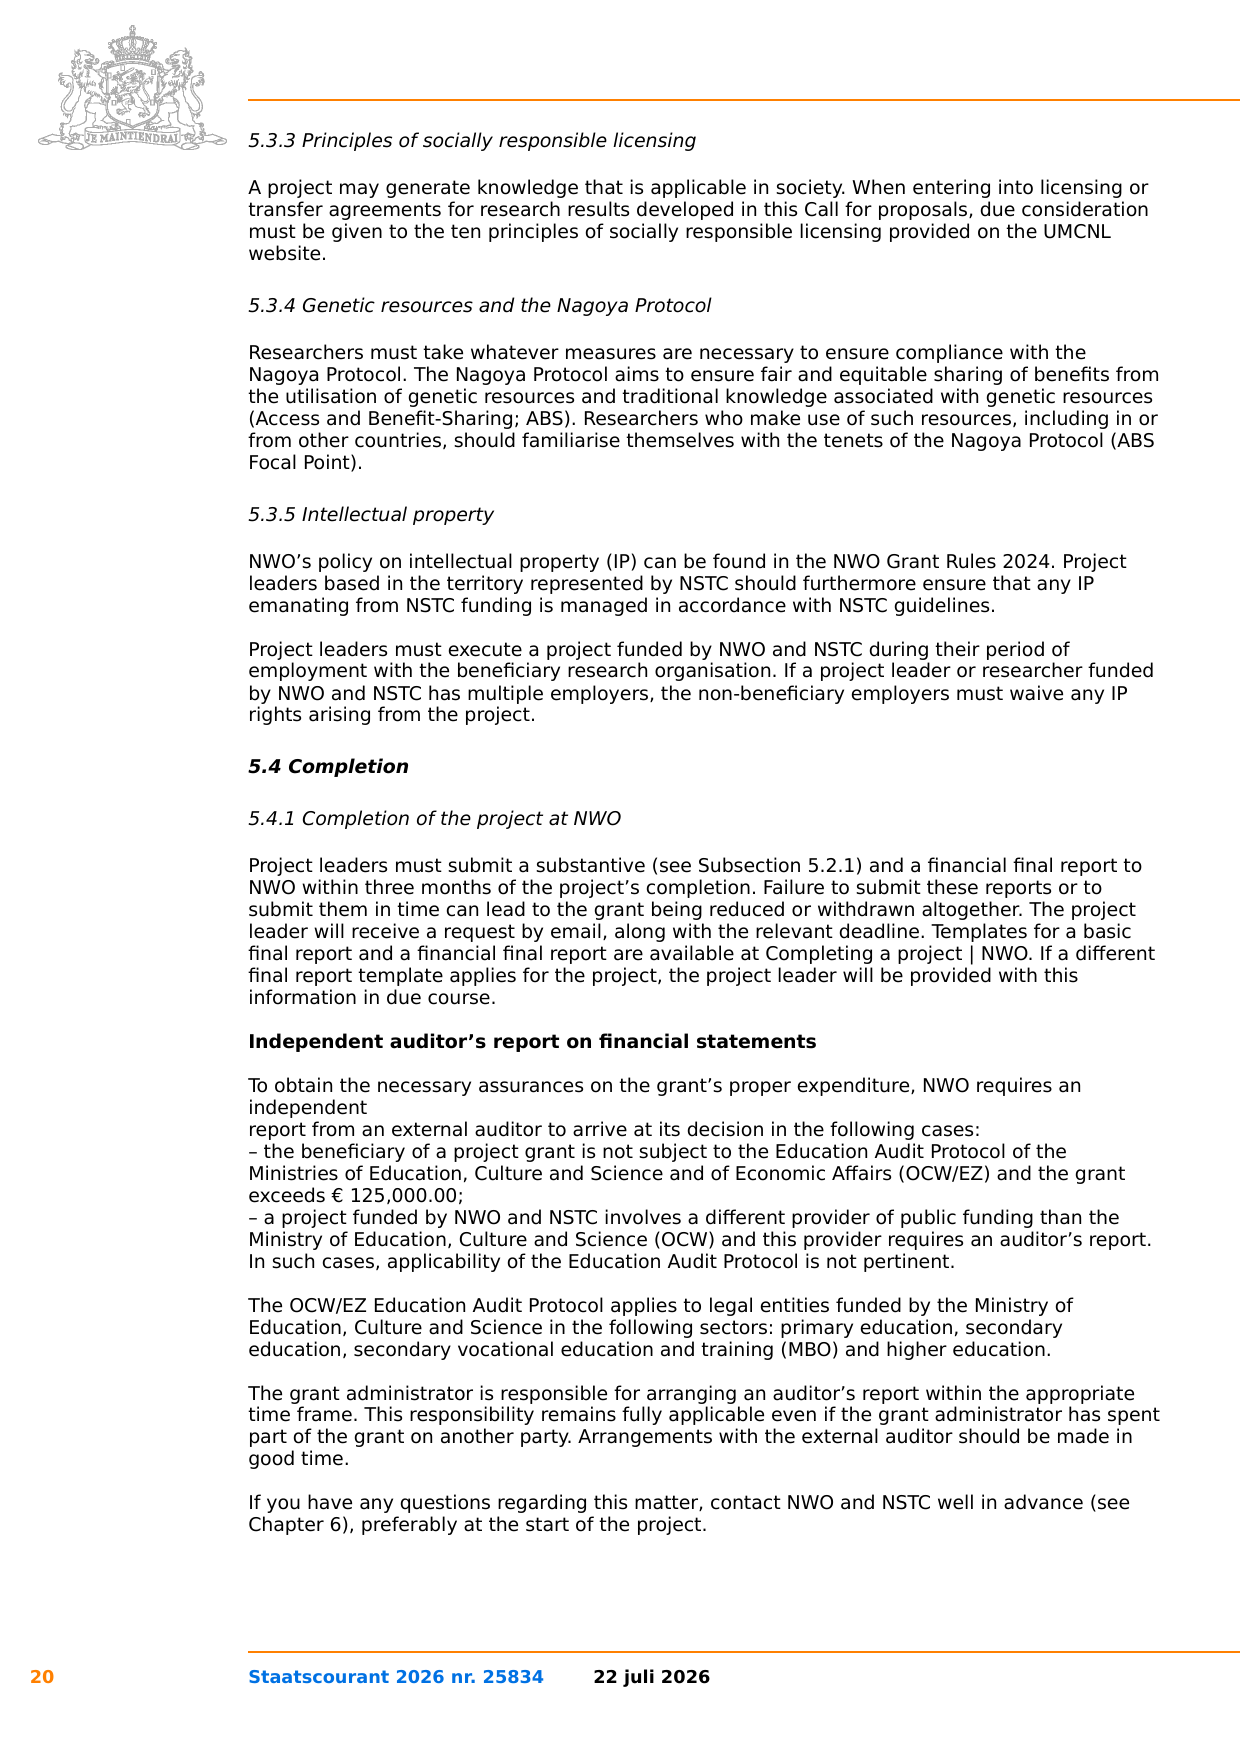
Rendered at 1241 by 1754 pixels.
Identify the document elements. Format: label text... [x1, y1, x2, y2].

text Researchers must take whatever measures are necessary to ensure compliance with the Nagoya Protocol. The Nagoya Protocol aims to ensure fair and equitable sharing of benefits from the utilisation of genetic resources and traditional knowledge associated with genetic resources (Access and Benefit-Sharing; ABS). Researchers who make use of such resources, including in or from other countries, should familiarise themselves with the tenets of the Nagoya Protocol (ABS Focal Point). [248, 342, 1163, 474]
text To obtain the necessary assurances on the grant’s proper expenditure, NWO requires an independent [248, 1075, 1163, 1119]
subtitle Independent auditor’s report on financial statements [248, 1031, 1163, 1053]
subtitle 5.3.3 Principles of socially responsible licensing [248, 130, 1163, 152]
text NWO’s policy on intellectual property (IP) can be found in the NWO Grant Rules 2024. Project leaders based in the territory represented by NSTC should furthermore ensure that any IP emanating from NSTC funding is managed in accordance with NSTC guidelines. [248, 551, 1163, 617]
text report from an external auditor to arrive at its decision in the following cases: [248, 1119, 1163, 1141]
text Project leaders must execute a project funded by NWO and NSTC during their period of employment with the beneficiary research organisation. If a project leader or researcher funded by NWO and NSTC has multiple employers, the non-beneficiary employers must waive any IP rights arising from the project. [248, 638, 1163, 726]
text A project may generate knowledge that is applicable in society. When entering into licensing or transfer agreements for research results developed in this Call for proposals, due consideration must be given to the ten principles of socially responsible licensing provided on the UMCNL website. [248, 177, 1163, 265]
text Project leaders must submit a substantive (see Subsection 5.2.1) and a financial final report to NWO within three months of the project’s completion. Failure to submit these reports or to submit them in time can lead to the grant being reduced or withdrawn altogether. The project leader will receive a request by email, along with the relevant deadline. Templates for a basic final report and a financial final report are available at Completing a project | NWO. If a different final report template applies for the project, the project leader will be provided with this information in due course. [248, 855, 1163, 1009]
subtitle 5.4 Completion [248, 756, 1163, 778]
text – the beneficiary of a project grant is not subject to the Education Audit Protocol of the Ministries of Education, Culture and Science and of Economic Affairs (OCW/EZ) and the grant exceeds € 125,000.00; [248, 1141, 1163, 1207]
picture [38, 25, 227, 150]
text The grant administrator is responsible for arranging an auditor’s report within the appropriate time frame. This responsibility remains fully applicable even if the grant administrator has spent part of the grant on another party. Arrangements with the external auditor should be made in good time. [248, 1382, 1163, 1470]
text The OCW/EZ Education Audit Protocol applies to legal entities funded by the Ministry of Education, Culture and Science in the following sectors: primary education, secondary education, secondary vocational education and training (MBO) and higher education. [248, 1294, 1163, 1361]
text If you have any questions regarding this matter, contact NWO and NSTC well in advance (see Chapter 6), preferably at the start of the project. [248, 1492, 1163, 1536]
subtitle 5.3.5 Intellectual property [248, 504, 1163, 526]
subtitle 5.3.4 Genetic resources and the Nagoya Protocol [248, 295, 1163, 317]
text – a project funded by NWO and NSTC involves a different provider of public funding than the Ministry of Education, Culture and Science (OCW) and this provider requires an auditor’s report. In such cases, applicability of the Education Audit Protocol is not pertinent. [248, 1207, 1163, 1273]
subtitle 5.4.1 Completion of the project at NWO [248, 808, 1163, 830]
